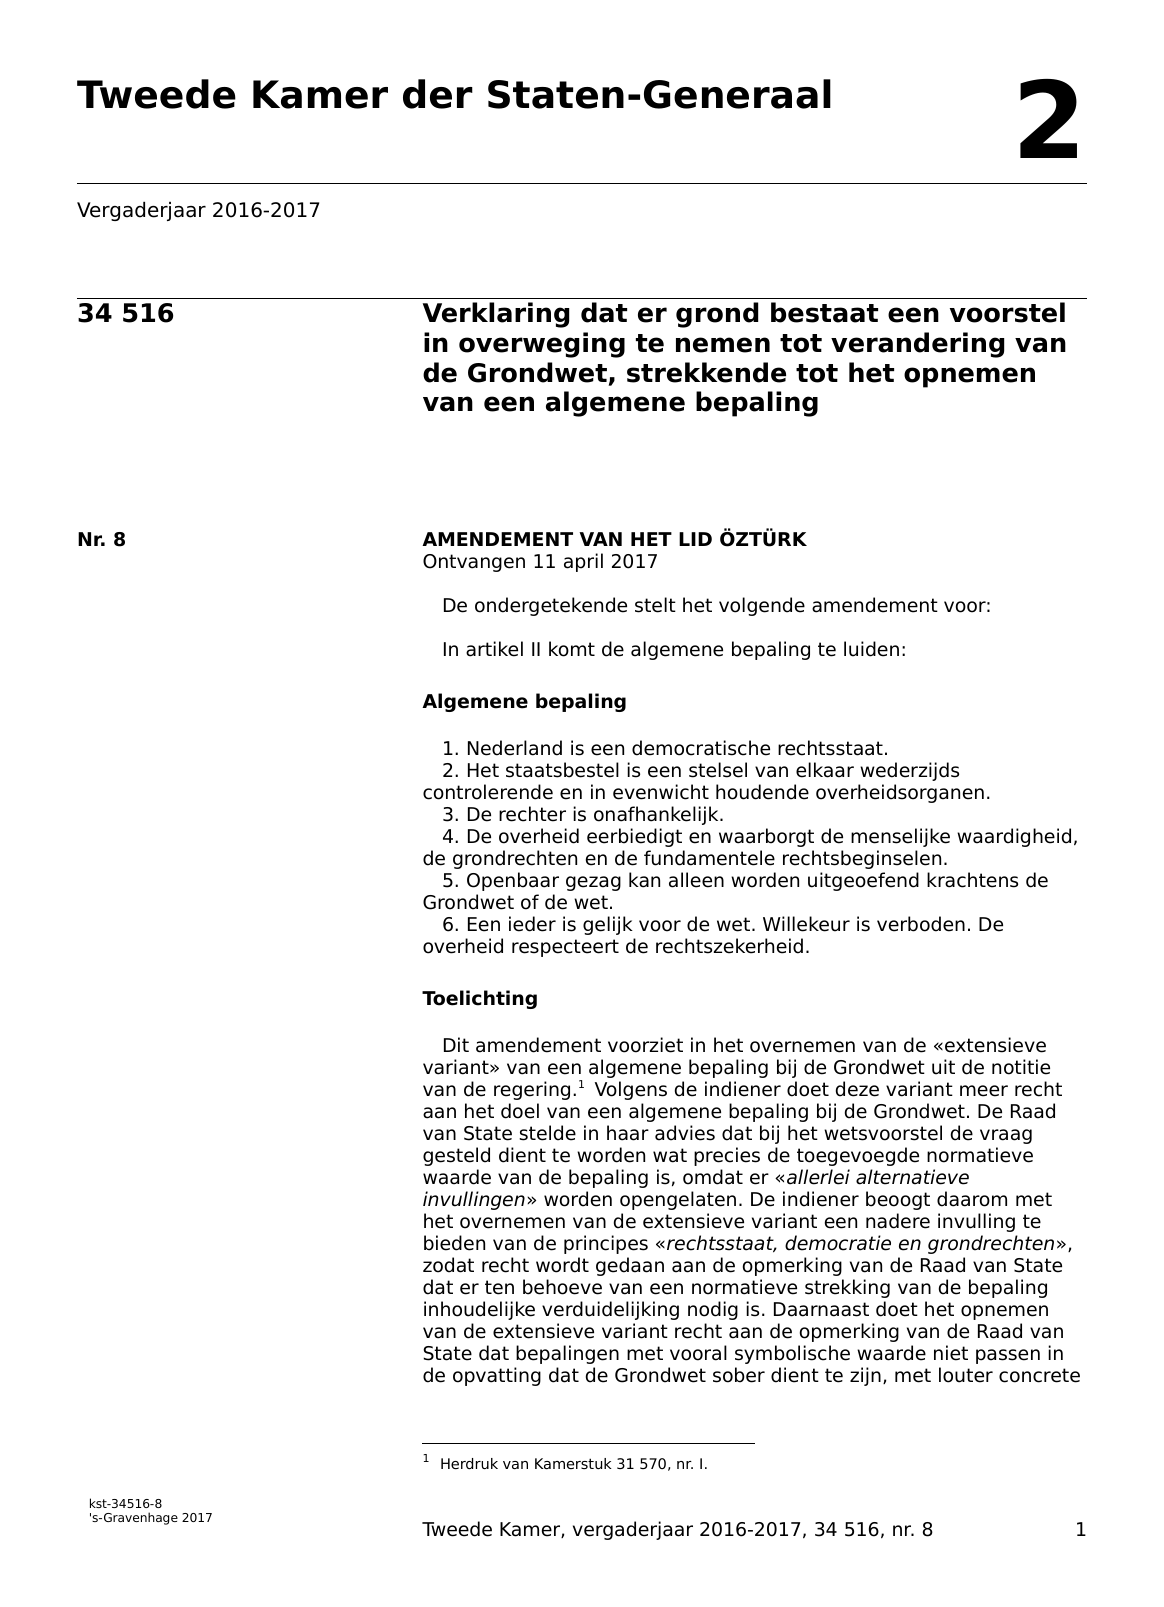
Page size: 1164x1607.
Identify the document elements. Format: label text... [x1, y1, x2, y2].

text kst-34516-8 [88, 1497, 323, 1511]
subtitle 34 516 Verklaring dat er grond bestaat een voorstel in overweging te nemen tot verandering van de Grondwet, strekkende tot het opnemen van een algemene bepaling [77, 299, 1087, 418]
subtitle Nr. 8 AMENDEMENT VAN HET LID ÖZTÜRK [77, 529, 1087, 551]
table_header 2 [886, 59, 1087, 183]
text Dit amendement voorziet in het overnemen van de «extensieve variant» van een algemene bepaling bij de Grondwet uit de notitie van de regering. Volgens de indiener doet deze variant meer recht aan het doel van een algemene bepaling bij de Grondwet. De Raad van State stelde in haar advies dat bij het wetsvoorstel de vraag gesteld dient te worden wat precies de toegevoegde normatieve waarde van de bepaling is, omdat er «allerlei alternatieve invullingen» worden opengelaten. De indiener beoogt daarom met het overnemen van de extensieve variant een nadere invulling te bieden van de principes «rechtsstaat, democratie en grondrechten», zodat recht wordt gedaan aan de opmerking van de Raad van State dat er ten behoeve van een normatieve strekking van de bepaling inhoudelijke verduidelijking nodig is. Daarnaast doet het opnemen van de extensieve variant recht aan de opmerking van de Raad van State dat bepalingen met vooral symbolische waarde niet passen in de opvatting dat de Grondwet sober dient te zijn, met louter concrete [422, 1035, 1087, 1386]
table_cell Vergaderjaar 2016-2017 [77, 184, 1087, 298]
text 3. De rechter is onafhankelijk. [422, 804, 1087, 826]
text 5. Openbaar gezag kan alleen worden uitgeoefend krachtens de Grondwet of de wet. [422, 870, 1087, 914]
text Herdruk van Kamerstuk 31 570, nr. I. [422, 1452, 1087, 1474]
text 6. Een ieder is gelijk voor de wet. Willekeur is verboden. De overheid respecteert de rechtszekerheid. [422, 914, 1087, 958]
subtitle Algemene bepaling [422, 691, 1087, 713]
text In artikel II komt de algemene bepaling te luiden: [422, 639, 1087, 661]
text 's-Gravenhage 2017 [88, 1511, 323, 1525]
text 2. Het staatsbestel is een stelsel van elkaar wederzijds controlerende en in evenwicht houdende overheidsorganen. [422, 760, 1087, 804]
text 1. Nederland is een democratische rechtsstaat. [422, 738, 1087, 760]
text 4. De overheid eerbiedigt en waarborgt de menselijke waardigheid, de grondrechten en de fundamentele rechtsbeginselen. [422, 826, 1087, 870]
text De ondergetekende stelt het volgende amendement voor: [422, 595, 1087, 617]
subtitle Toelichting [422, 988, 1087, 1010]
table_header Tweede Kamer der Staten-Generaal [77, 59, 886, 183]
text Ontvangen 11 april 2017 [422, 551, 1087, 573]
